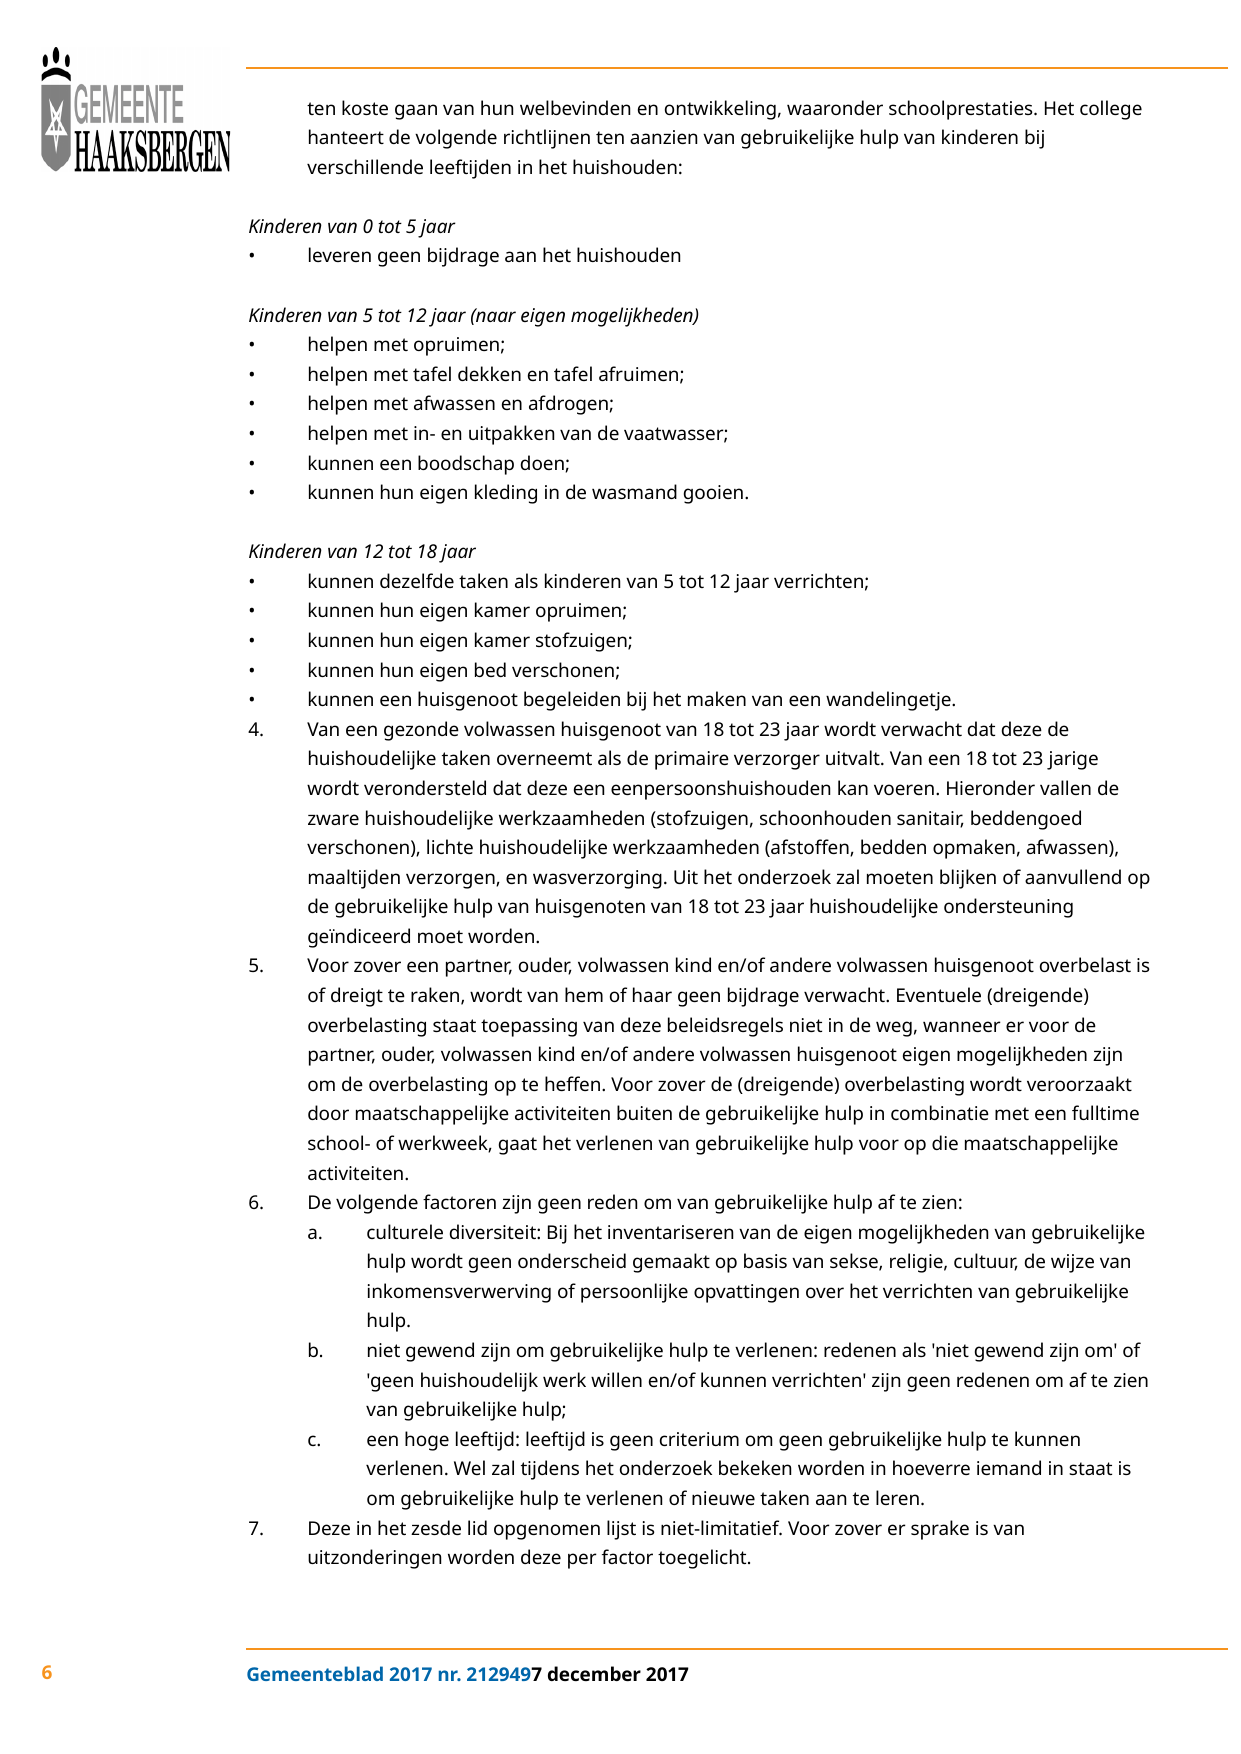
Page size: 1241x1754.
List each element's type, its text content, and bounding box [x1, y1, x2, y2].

list een hoge leeftijd: leeftijd is geen criterium om geen gebruikelijke hulp te kunnen verlenen. Wel zal tijdens het onderzoek bekeken worden in hoeverre iemand in staat is om gebruikelijke hulp te verlenen of nieuwe taken aan te leren. [307, 1426, 1152, 1511]
text Kinderen van 12 tot 18 jaar [248, 538, 1152, 564]
list ten koste gaan van hun welbevinden en ontwikkeling, waaronder schoolprestaties. Het college hanteert de volgende richtlijnen ten aanzien van gebruikelijke hulp van kinderen bij verschillende leeftijden in het huishouden: [248, 95, 1152, 180]
list helpen met in- en uitpakken van de vaatwasser; [248, 420, 1152, 446]
list Deze in het zesde lid opgenomen lijst is niet-limitatief. Voor zover er sprake is van uitzonderingen worden deze per factor toegelicht. [248, 1515, 1152, 1570]
list niet gewend zijn om gebruikelijke hulp te verlenen: redenen als 'niet gewend zijn om' of 'geen huishoudelijk werk willen en/of kunnen verrichten' zijn geen redenen om af te zien van gebruikelijke hulp; [307, 1337, 1152, 1422]
list kunnen een boodschap doen; [248, 450, 1152, 476]
list kunnen dezelfde taken als kinderen van 5 tot 12 jaar verrichten; [248, 568, 1152, 594]
list kunnen hun eigen kamer opruimen; [248, 598, 1152, 623]
text Kinderen van 0 tot 5 jaar [248, 213, 1152, 239]
text Kinderen van 5 tot 12 jaar (naar eigen mogelijkheden) [248, 302, 1152, 328]
list Van een gezonde volwassen huisgenoot van 18 tot 23 jaar wordt verwacht dat deze de huishoudelijke taken overneemt als de primaire verzorger uitvalt. Van een 18 tot 23 jarige wordt verondersteld dat deze een eenpersoonshuishouden kan voeren. Hieronder vallen de zware huishoudelijke werkzaamheden (stofzuigen, schoonhouden sanitair, beddengoed verschonen), lichte huishoudelijke werkzaamheden (afstoffen, bedden opmaken, afwassen), maaltijden verzorgen, en wasverzorging. Uit het onderzoek zal moeten blijken of aanvullend op de gebruikelijke hulp van huisgenoten van 18 tot 23 jaar huishoudelijke ondersteuning geïndiceerd moet worden. [248, 716, 1152, 949]
list kunnen een huisgenoot begeleiden bij het maken van een wandelingetje. [248, 686, 1152, 712]
list kunnen hun eigen kleding in de wasmand gooien. [248, 479, 1152, 505]
list culturele diversiteit: Bij het inventariseren van de eigen mogelijkheden van gebruikelijke hulp wordt geen onderscheid gemaakt op basis van sekse, religie, cultuur, de wijze van inkomensverwerving of persoonlijke opvattingen over het verrichten van gebruikelijke hulp. [307, 1219, 1152, 1333]
list helpen met tafel dekken en tafel afruimen; [248, 361, 1152, 387]
list De volgende factoren zijn geen reden om van gebruikelijke hulp af te zien: [248, 1189, 1152, 1215]
picture [41, 47, 231, 172]
list helpen met opruimen; [248, 331, 1152, 357]
list kunnen hun eigen kamer stofzuigen; [248, 627, 1152, 653]
list helpen met afwassen en afdrogen; [248, 391, 1152, 416]
list kunnen hun eigen bed verschonen; [248, 657, 1152, 683]
list leveren geen bijdrage aan het huishouden [248, 243, 1152, 268]
list Voor zover een partner, ouder, volwassen kind en/of andere volwassen huisgenoot overbelast is of dreigt te raken, wordt van hem of haar geen bijdrage verwacht. Eventuele (dreigende) overbelasting staat toepassing van deze beleidsregels niet in de weg, wanneer er voor de partner, ouder, volwassen kind en/of andere volwassen huisgenoot eigen mogelijkheden zijn om de overbelasting op te heffen. Voor zover de (dreigende) overbelasting wordt veroorzaakt door maatschappelijke activiteiten buiten de gebruikelijke hulp in combinatie met een fulltime school- of werkweek, gaat het verlenen van gebruikelijke hulp voor op die maatschappelijke activiteiten. [248, 953, 1152, 1186]
